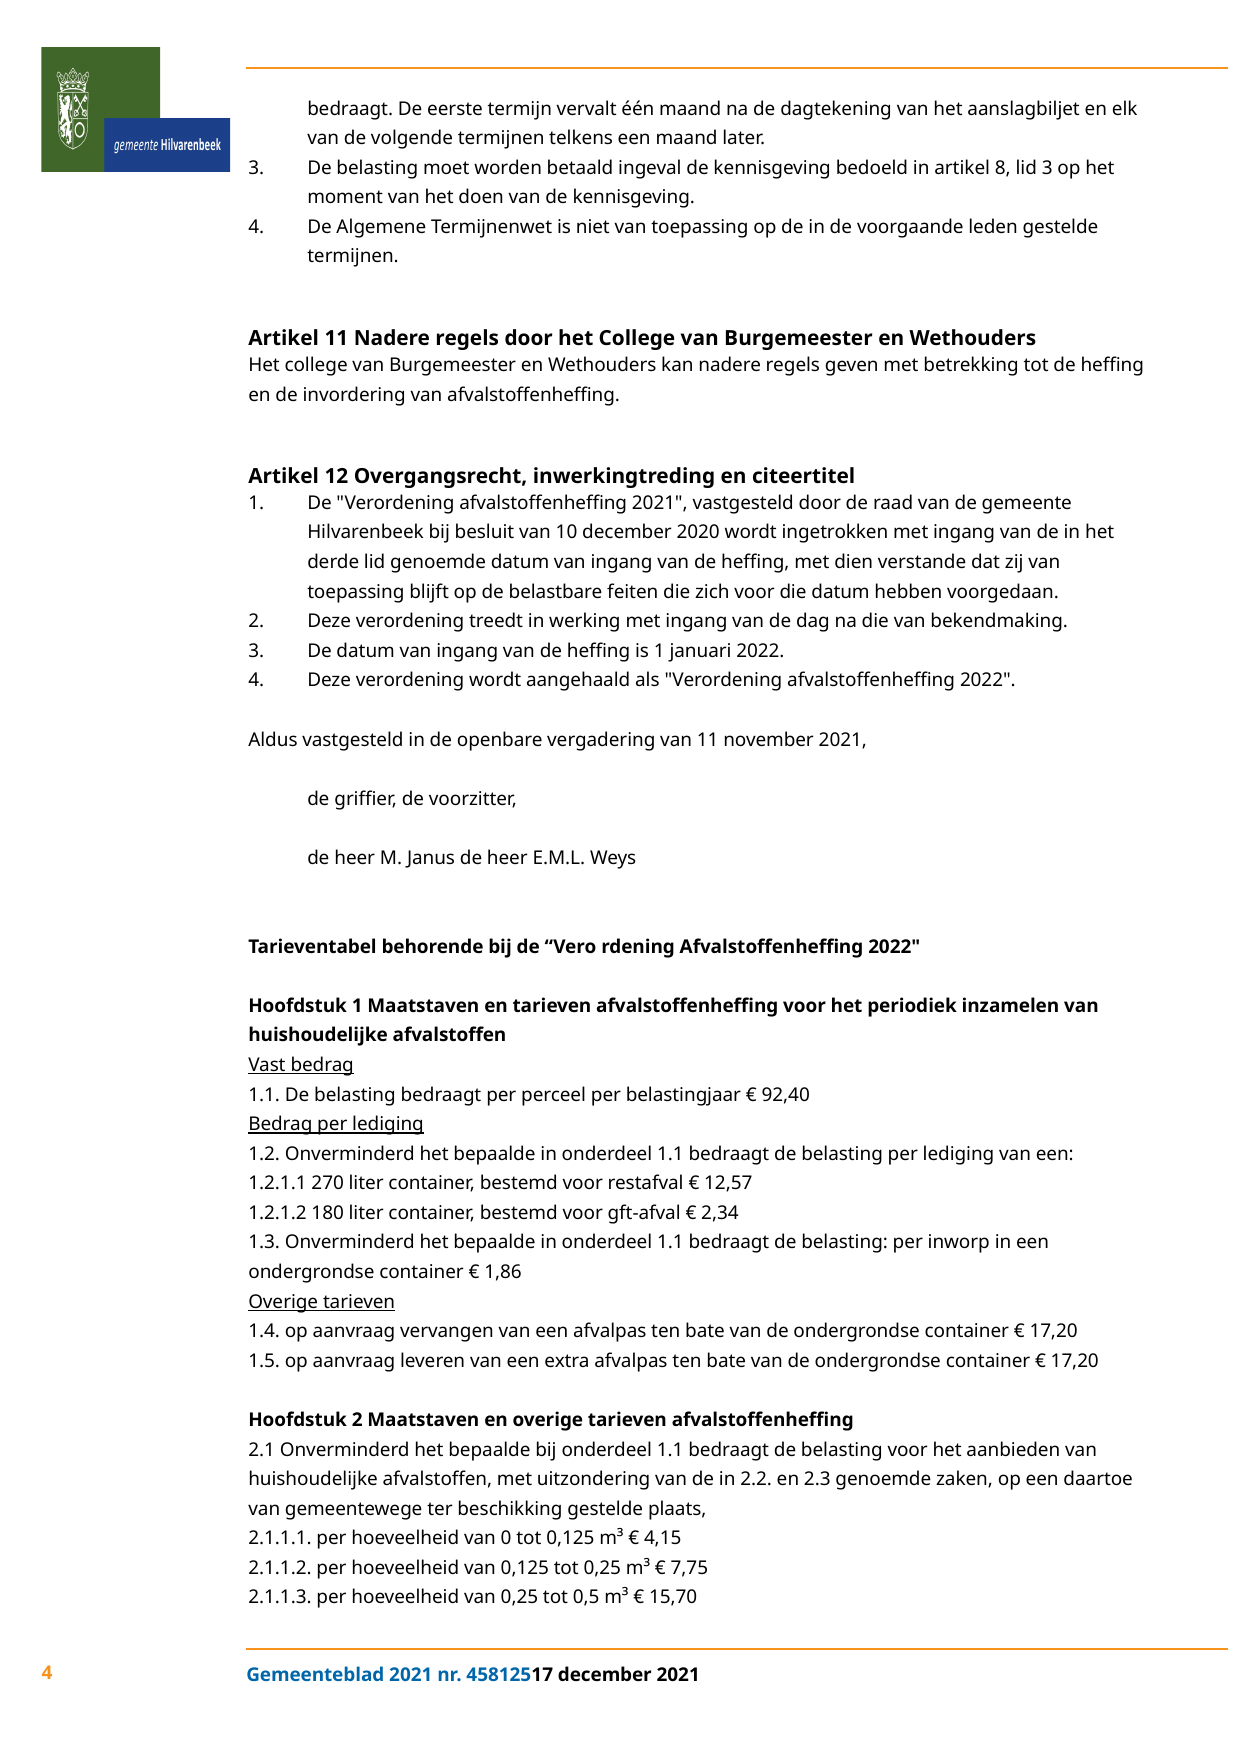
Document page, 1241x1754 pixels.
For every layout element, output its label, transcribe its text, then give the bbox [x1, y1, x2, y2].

text 1.2.1.1 270 liter container, bestemd voor restafval € 12,57 [248, 1169, 1152, 1195]
text 1.2.1.2 180 liter container, bestemd voor gft-afval € 2,34 [248, 1199, 1152, 1225]
text Het college van Burgemeester en Wethouders kan nadere regels geven met betrekking tot de heffing en de invordering van afvalstoffenheffing. [248, 351, 1152, 406]
text Bedrag per lediging [248, 1110, 1152, 1136]
text 1.2. Onverminderd het bepaalde in onderdeel 1.1 bedraagt de belasting per lediging van een: [248, 1140, 1152, 1166]
picture [41, 47, 231, 172]
list De belasting moet worden betaald ingeval de kennisgeving bedoeld in artikel 8, lid 3 op het moment van het doen van de kennisgeving. [248, 154, 1152, 209]
text 2.1.1.2. per hoeveelheid van 0,125 tot 0,25 m³ € 7,75 [248, 1554, 1152, 1580]
list bedraagt. De eerste termijn vervalt één maand na de dagtekening van het aanslagbiljet en elk van de volgende termijnen telkens een maand later. [248, 95, 1152, 150]
text 1.1. De belasting bedraagt per perceel per belastingjaar € 92,40 [248, 1081, 1152, 1107]
list de heer M. Janus de heer E.M.L. Weys [248, 844, 1152, 870]
list Deze verordening wordt aangehaald als "Verordening afvalstoffenheffing 2022". [248, 667, 1152, 692]
text Hoofdstuk 2 Maatstaven en overige tarieven afvalstoffenheffing [248, 1406, 1152, 1432]
text Tarieventabel behorende bij de “Vero rdening Afvalstoffenheffing 2022" [248, 933, 1152, 959]
text 2.1 Onverminderd het bepaalde bij onderdeel 1.1 bedraagt de belasting voor het aanbieden van huishoudelijke afvalstoffen, met uitzondering van de in 2.2. en 2.3 genoemde zaken, op een daartoe van gemeentewege ter beschikking gestelde plaats, [248, 1436, 1152, 1521]
text 2.1.1.1. per hoeveelheid van 0 tot 0,125 m³ € 4,15 [248, 1524, 1152, 1550]
text 1.5. op aanvraag leveren van een extra afvalpas ten bate van de ondergrondse container € 17,20 [248, 1347, 1152, 1373]
text Overige tarieven [248, 1288, 1152, 1314]
text 2.1.1.3. per hoeveelheid van 0,25 tot 0,5 m³ € 15,70 [248, 1584, 1152, 1609]
text Artikel 12 Overgangsrecht, inwerkingtreding en citeertitel [248, 461, 1152, 489]
list De "Verordening afvalstoffenheffing 2021", vastgesteld door de raad van de gemeente Hilvarenbeek bij besluit van 10 december 2020 wordt ingetrokken met ingang van de in het derde lid genoemde datum van ingang van de heffing, met dien verstande dat zij van toepassing blijft op de belastbare feiten die zich voor die datum hebben voorgedaan. [248, 489, 1152, 604]
text Artikel 11 Nadere regels door het College van Burgemeester en Wethouders [248, 323, 1152, 351]
text 1.3. Onverminderd het bepaalde in onderdeel 1.1 bedraagt de belasting: per inworp in een ondergrondse container € 1,86 [248, 1229, 1152, 1284]
list De Algemene Termijnenwet is niet van toepassing op de in de voorgaande leden gestelde termijnen. [248, 213, 1152, 268]
text 1.4. op aanvraag vervangen van een afvalpas ten bate van de ondergrondse container € 17,20 [248, 1317, 1152, 1343]
text Vast bedrag [248, 1051, 1152, 1077]
list de griffier, de voorzitter, [248, 785, 1152, 811]
text Hoofdstuk 1 Maatstaven en tarieven afvalstoffenheffing voor het periodiek inzamelen van huishoudelijke afvalstoffen [248, 992, 1152, 1047]
list De datum van ingang van de heffing is 1 januari 2022. [248, 637, 1152, 663]
list Deze verordening treedt in werking met ingang van de dag na die van bekendmaking. [248, 607, 1152, 633]
